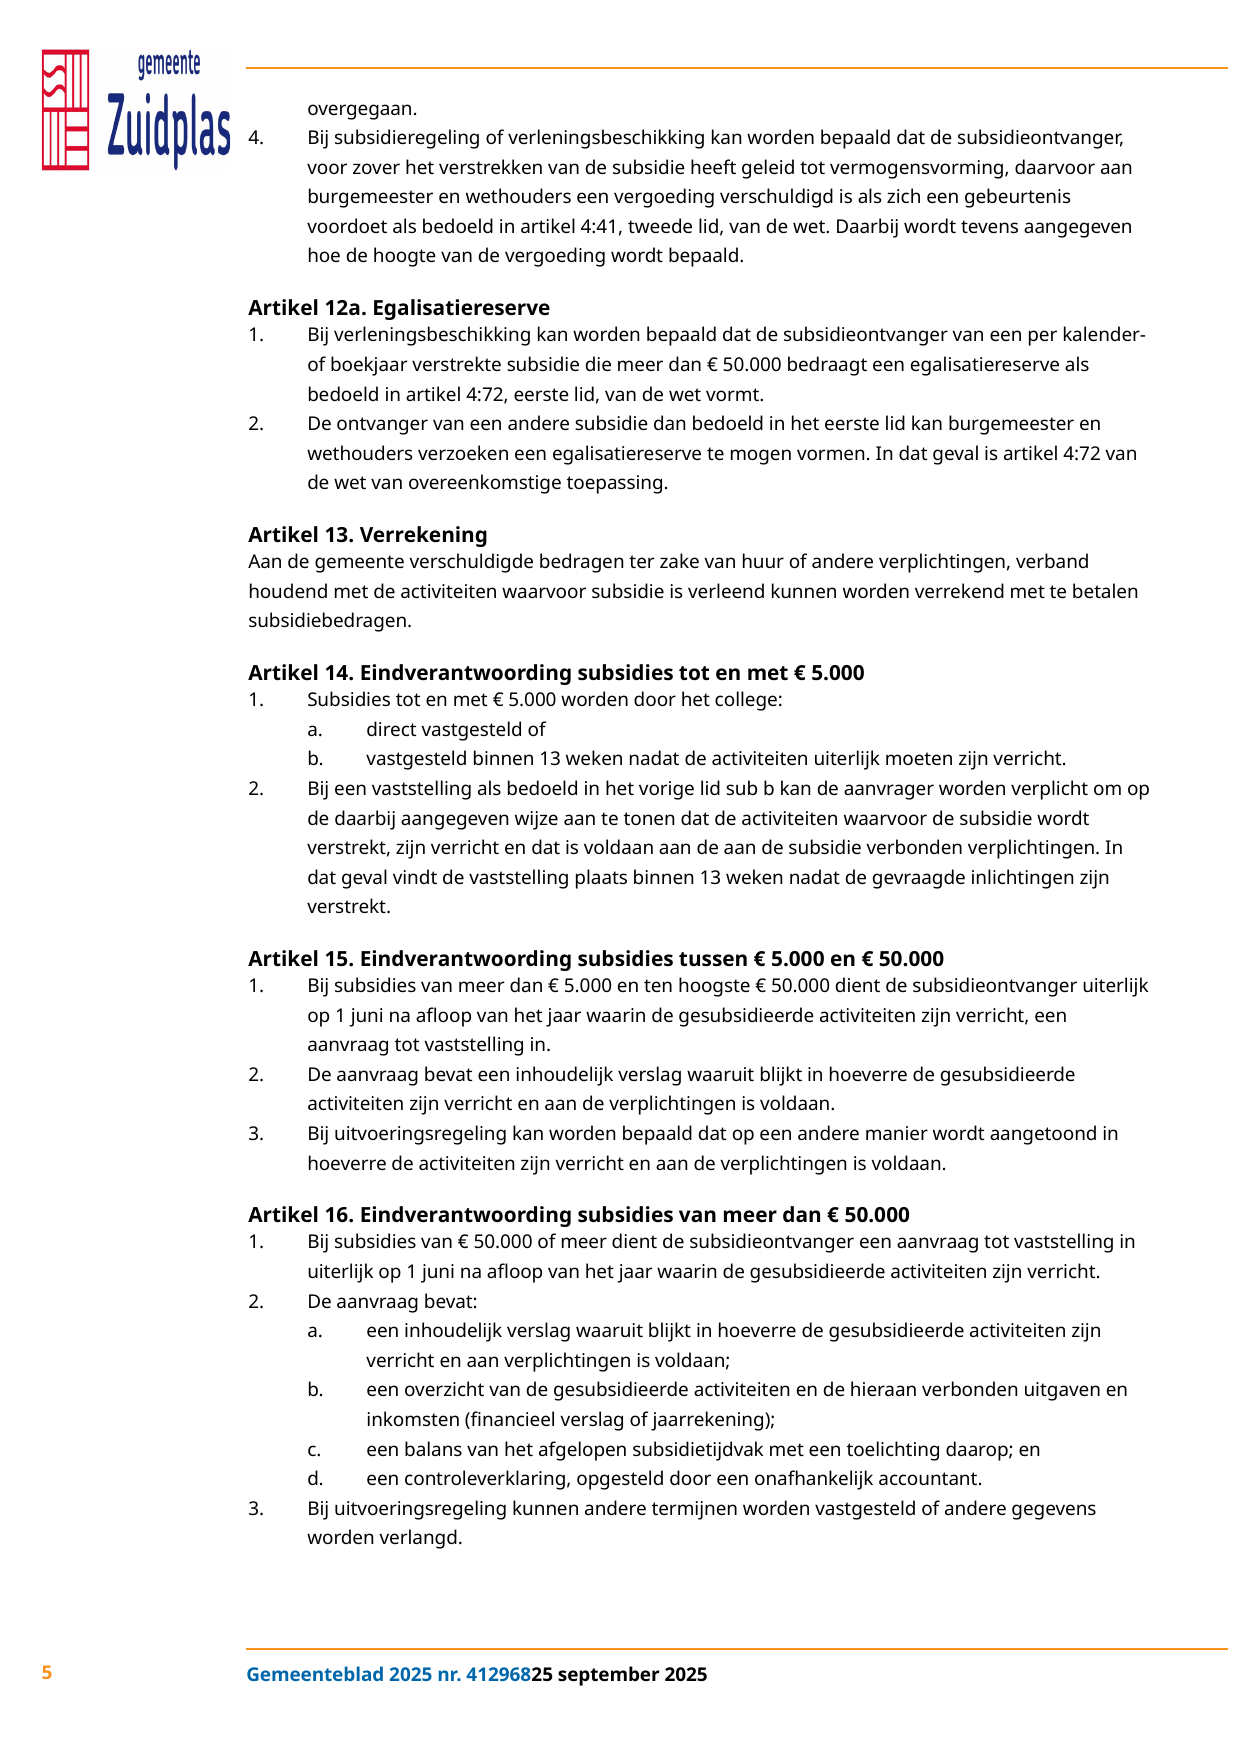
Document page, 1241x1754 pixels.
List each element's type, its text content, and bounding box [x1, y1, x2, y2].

list een inhoudelijk verslag waaruit blijkt in hoeverre de gesubsidieerde activiteiten zijn verricht en aan verplichtingen is voldaan; [307, 1317, 1152, 1373]
picture [41, 47, 231, 172]
list De aanvraag bevat: [248, 1288, 1152, 1313]
list Bij uitvoeringsregeling kan worden bepaald dat op een andere manier wordt aangetoond in hoeverre de activiteiten zijn verricht en aan de verplichtingen is voldaan. [248, 1120, 1152, 1176]
list De aanvraag bevat een inhoudelijk verslag waaruit blijkt in hoeverre de gesubsidieerde activiteiten zijn verricht en aan de verplichtingen is voldaan. [248, 1061, 1152, 1116]
list Subsidies tot en met € 5.000 worden door het college: [248, 686, 1152, 712]
list Bij subsidies van € 50.000 of meer dient de subsidieontvanger een aanvraag tot vaststelling in uiterlijk op 1 juni na afloop van het jaar waarin de gesubsidieerde activiteiten zijn verricht. [248, 1229, 1152, 1284]
list overgegaan. [248, 95, 1152, 121]
text Artikel 16. Eindverantwoording subsidies van meer dan € 50.000 [248, 1200, 1152, 1229]
list Bij verleningsbeschikking kan worden bepaald dat de subsidieontvanger van een per kalender- of boekjaar verstrekte subsidie die meer dan € 50.000 bedraagt een egalisatiereserve als bedoeld in artikel 4:72, eerste lid, van de wet vormt. [248, 322, 1152, 406]
list een overzicht van de gesubsidieerde activiteiten en de hieraan verbonden uitgaven en inkomsten (financieel verslag of jaarrekening); [307, 1377, 1152, 1432]
list een balans van het afgelopen subsidietijdvak met een toelichting daarop; en [307, 1436, 1152, 1461]
list vastgesteld binnen 13 weken nadat de activiteiten uiterlijk moeten zijn verricht. [307, 746, 1152, 771]
list direct vastgesteld of [307, 716, 1152, 742]
list een controleverklaring, opgesteld door een onafhankelijk accountant. [307, 1465, 1152, 1491]
list De ontvanger van een andere subsidie dan bedoeld in het eerste lid kan burgemeester en wethouders verzoeken een egalisatiereserve te mogen vormen. In dat geval is artikel 4:72 van de wet van overeenkomstige toepassing. [248, 410, 1152, 495]
text Artikel 13. Verrekening [248, 520, 1152, 548]
list Bij uitvoeringsregeling kunnen andere termijnen worden vastgesteld of andere gegevens worden verlangd. [248, 1495, 1152, 1550]
list Bij een vaststelling als bedoeld in het vorige lid sub b kan de aanvrager worden verplicht om op de daarbij aangegeven wijze aan te tonen dat de activiteiten waarvoor de subsidie wordt verstrekt, zijn verricht en dat is voldaan aan de aan de subsidie verbonden verplichtingen. In dat geval vindt de vaststelling plaats binnen 13 weken nadat de gevraagde inlichtingen zijn verstrekt. [248, 775, 1152, 919]
list Bij subsidieregeling of verleningsbeschikking kan worden bepaald dat de subsidieontvanger, voor zover het verstrekken van de subsidie heeft geleid tot vermogensvorming, daarvoor aan burgemeester en wethouders een vergoeding verschuldigd is als zich een gebeurtenis voordoet als bedoeld in artikel 4:41, tweede lid, van de wet. Daarbij wordt tevens aangegeven hoe de hoogte van de vergoeding wordt bepaald. [248, 124, 1152, 268]
text Aan de gemeente verschuldigde bedragen ter zake van huur of andere verplichtingen, verband houdend met de activiteiten waarvoor subsidie is verleend kunnen worden verrekend met te betalen subsidiebedragen. [248, 548, 1152, 633]
text Artikel 15. Eindverantwoording subsidies tussen € 5.000 en € 50.000 [248, 944, 1152, 972]
text Artikel 14. Eindverantwoording subsidies tot en met € 5.000 [248, 658, 1152, 686]
text Artikel 12a. Egalisatiereserve [248, 293, 1152, 322]
list Bij subsidies van meer dan € 5.000 en ten hoogste € 50.000 dient de subsidieontvanger uiterlijk op 1 juni na afloop van het jaar waarin de gesubsidieerde activiteiten zijn verricht, een aanvraag tot vaststelling in. [248, 972, 1152, 1057]
